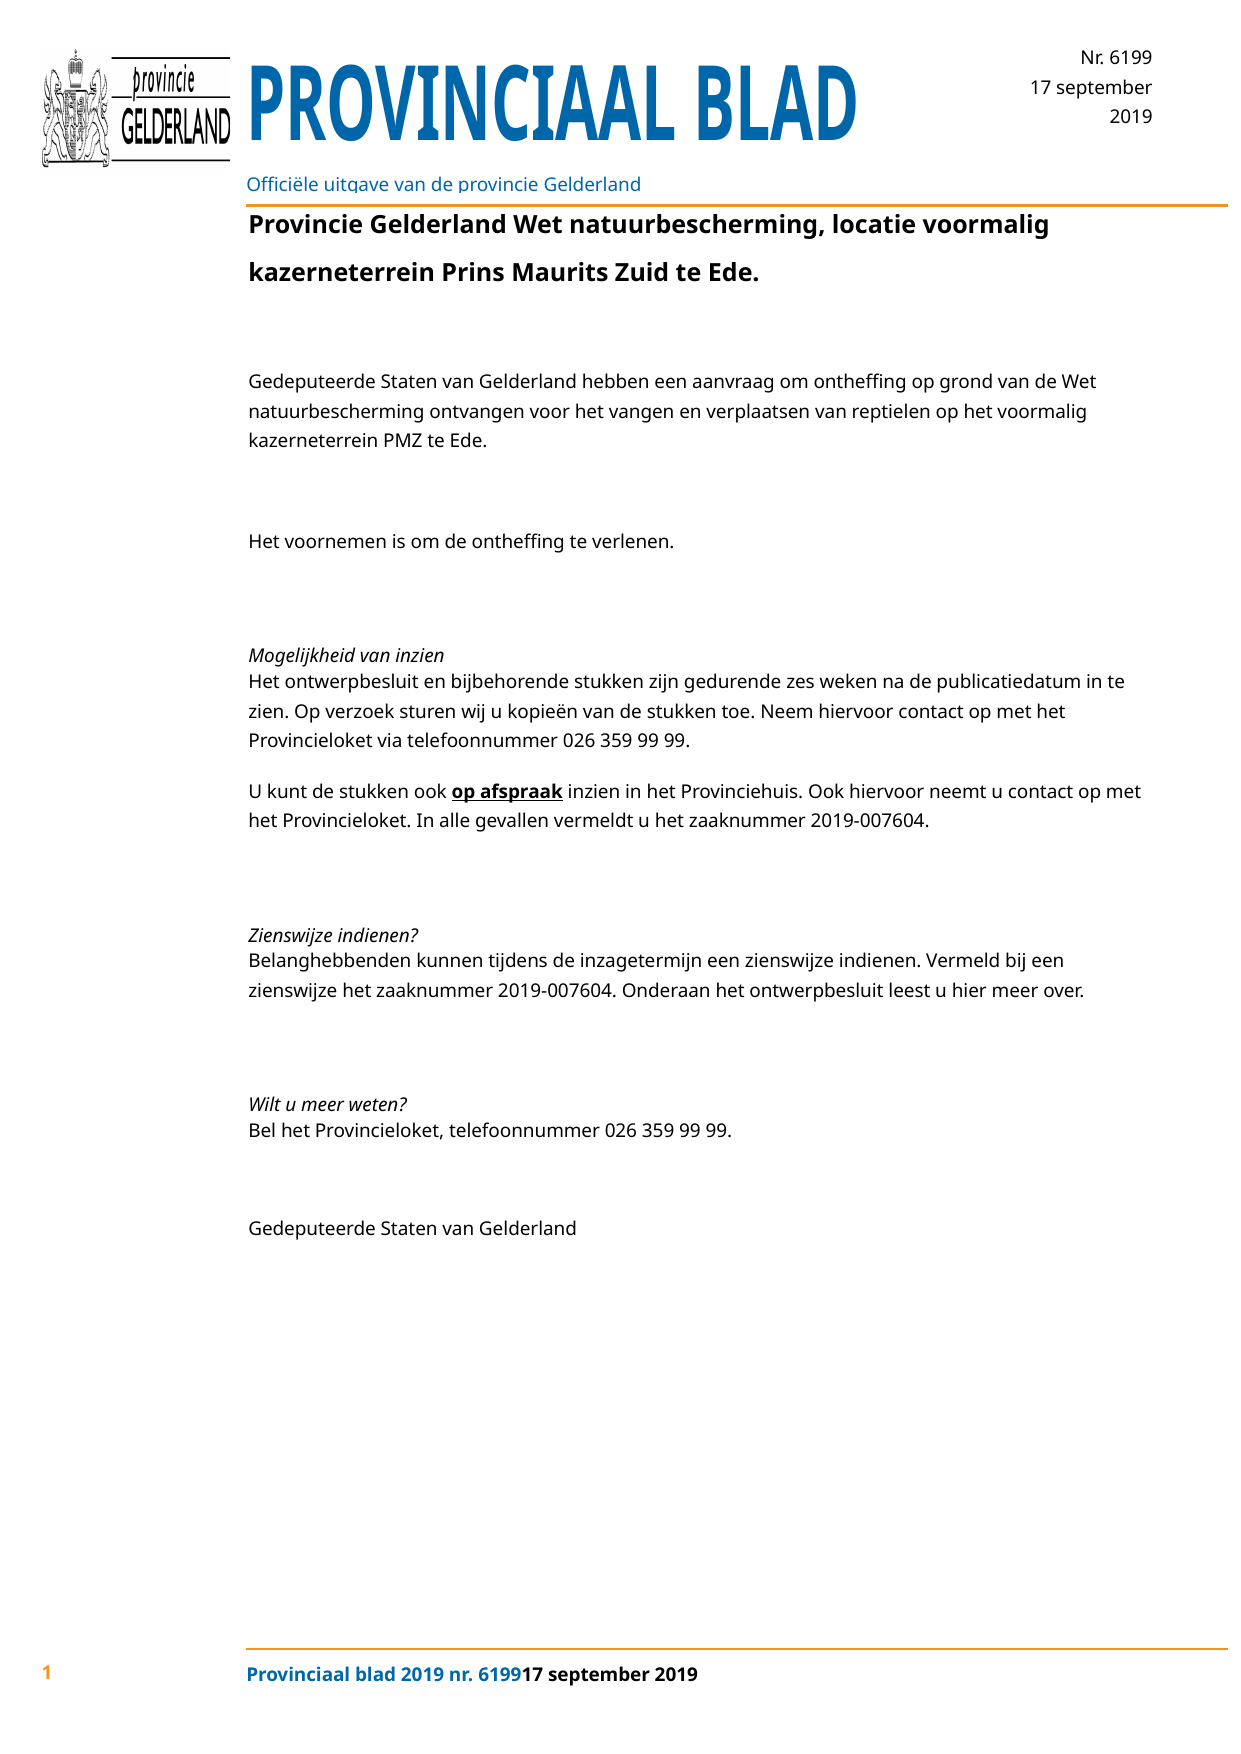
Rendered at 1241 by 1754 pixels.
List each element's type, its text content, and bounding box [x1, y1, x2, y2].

text Belanghebbenden kunnen tijdens de inzagetermijn een zienswijze indienen. Vermeld bij een zienswijze het zaaknummer 2019-007604. Onderaan het ontwerpbesluit leest u hier meer over. [248, 948, 1152, 1003]
text Gedeputeerde Staten van Gelderland [248, 1216, 1152, 1241]
text Het voornemen is om de ontheffing te verlenen. [248, 528, 1152, 554]
text Het ontwerpbesluit en bijbehorende stukken zijn gedurende zes weken na de publicatiedatum in te zien. Op verzoek sturen wij u kopieën van de stukken toe. Neem hiervoor contact op met het Provincieloket via telefoonnummer 026 359 99 99. [248, 668, 1152, 753]
text U kunt de stukken ook op afspraak inzien in het Provinciehuis. Ook hiervoor neemt u contact op met het Provincieloket. In alle gevallen vermeldt u het zaaknummer 2019-007604. [248, 778, 1152, 833]
text Mogelijkheid van inzien [248, 643, 1152, 668]
text Zienswijze indienen? [248, 922, 1152, 948]
picture [41, 47, 231, 172]
text Bel het Provincieloket, telefoonnummer 026 359 99 99. [248, 1117, 1152, 1143]
text Gedeputeerde Staten van Gelderland hebben een aanvraag om ontheffing op grond van de Wet natuurbescherming ontvangen voor het vangen en verplaatsen van reptielen op het voormalig kazerneterrein PMZ te Ede. [248, 368, 1152, 453]
text Provincie Gelderland Wet natuurbescherming, locatie voormalig kazerneterrein Prins Maurits Zuid te Ede. [248, 207, 1152, 288]
text Wilt u meer weten? [248, 1092, 1152, 1117]
